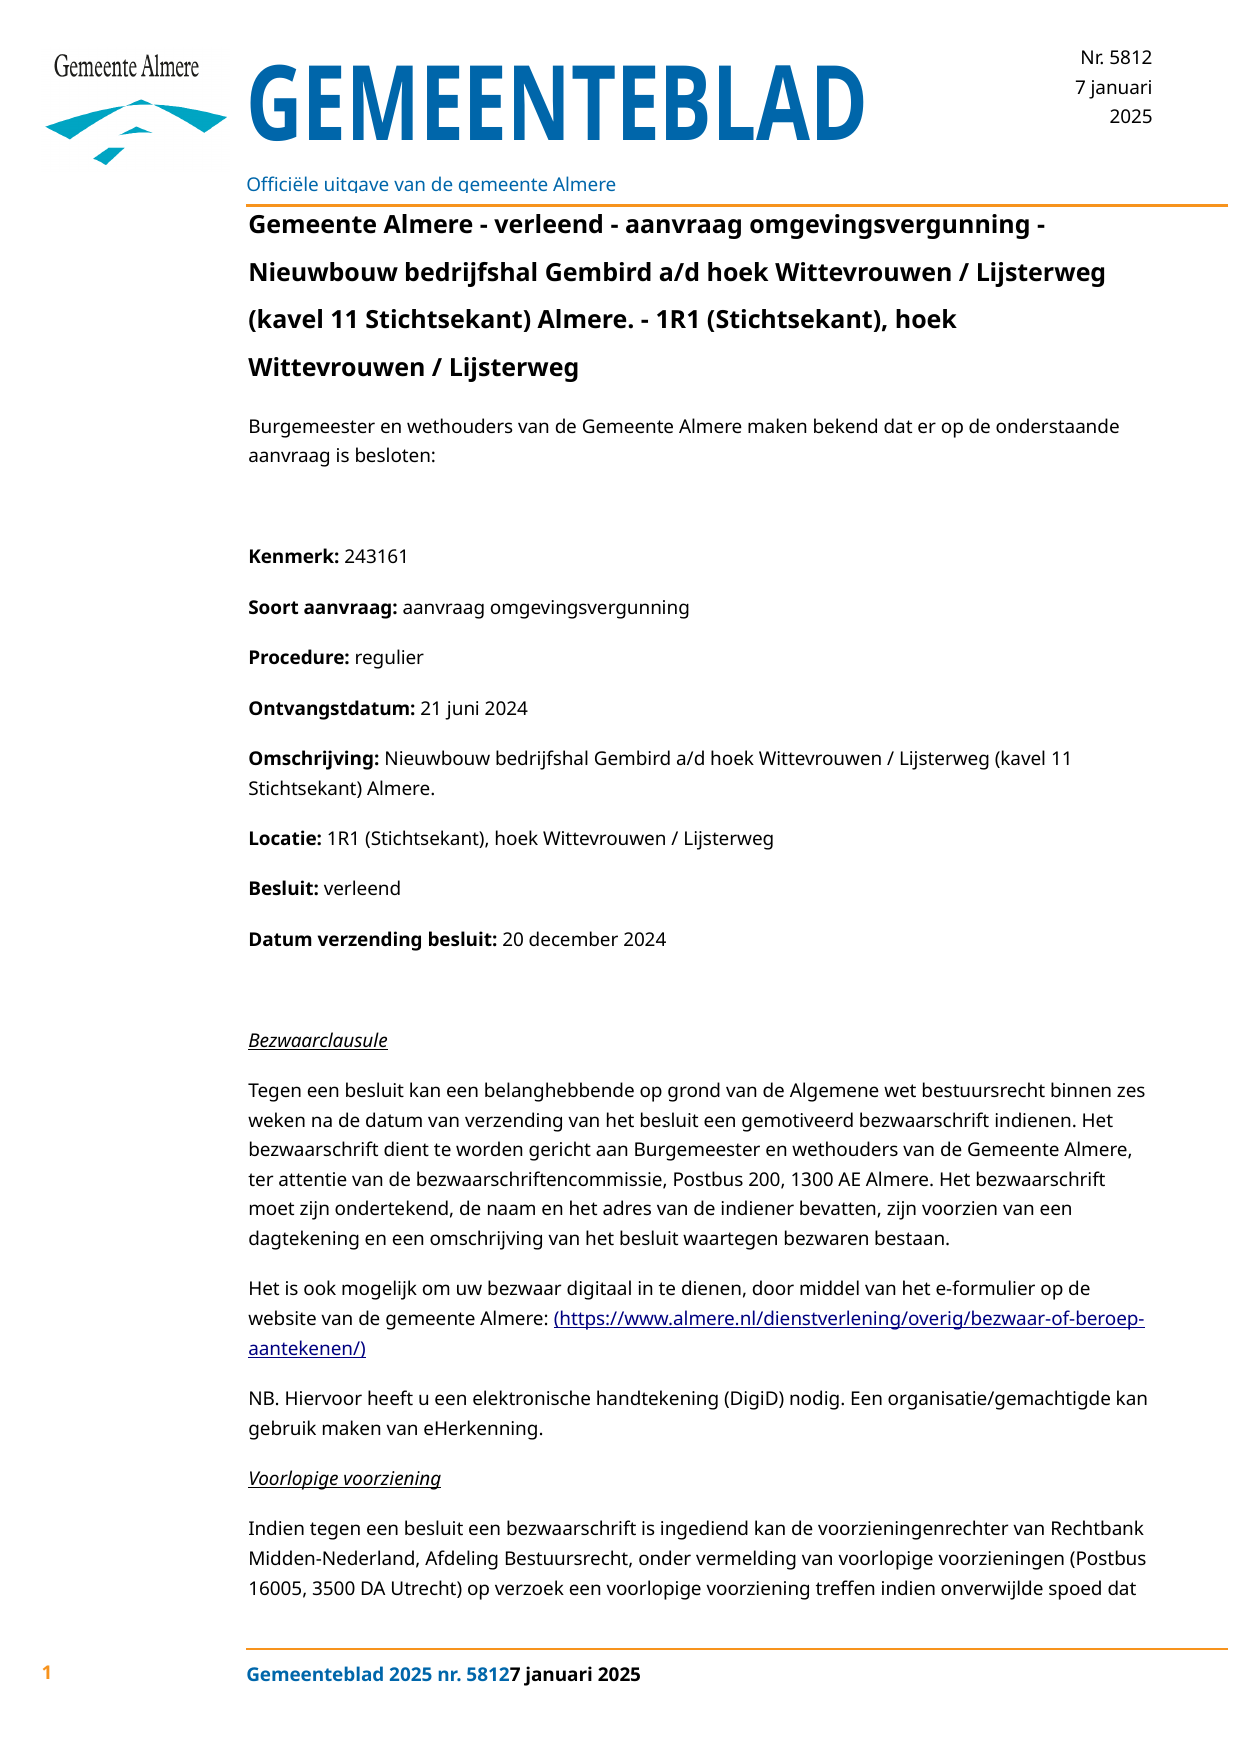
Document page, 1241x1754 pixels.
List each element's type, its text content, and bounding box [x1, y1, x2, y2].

picture [41, 47, 231, 172]
text Locatie: 1R1 (Stichtsekant), hoek Wittevrouwen / Lijsterweg [248, 825, 1152, 851]
text Kenmerk: 243161 [248, 543, 1152, 569]
text Indien tegen een besluit een bezwaarschrift is ingediend kan de voorzieningenrechter van Rechtbank Midden-Nederland, Afdeling Bestuursrecht, onder vermelding van voorlopige voorzieningen (Postbus 16005, 3500 DA Utrecht) op verzoek een voorlopige voorziening treffen indien onverwijlde spoed dat [248, 1516, 1152, 1601]
text Burgemeester en wethouders van de Gemeente Almere maken bekend dat er op de onderstaande aanvraag is besloten: [248, 413, 1152, 468]
text Tegen een besluit kan een belanghebbende op grond van de Algemene wet bestuursrecht binnen zes weken na de datum van verzending van het besluit een gemotiveerd bezwaarschrift indienen. Het bezwaarschrift dient te worden gericht aan Burgemeester en wethouders van de Gemeente Almere, ter attentie van de bezwaarschriftencommissie, Postbus 200, 1300 AE Almere. Het bezwaarschrift moet zijn ondertekend, de naam en het adres van de indiener bevatten, zijn voorzien van een dagtekening en een omschrijving van het besluit waartegen bezwaren bestaan. [248, 1077, 1152, 1251]
text Omschrijving: Nieuwbouw bedrijfshal Gembird a/d hoek Wittevrouwen / Lijsterweg (kavel 11 Stichtsekant) Almere. [248, 745, 1152, 801]
text Bezwaarclausule [248, 1027, 1152, 1053]
text Ontvangstdatum: 21 juni 2024 [248, 695, 1152, 721]
text Gemeente Almere - verleend - aanvraag omgevingsvergunning - Nieuwbouw bedrijfshal Gembird a/d hoek Wittevrouwen / Lijsterweg (kavel 11 Stichtsekant) Almere. - 1R1 (Stichtsekant), hoek Wittevrouwen / Lijsterweg [248, 207, 1152, 384]
text Soort aanvraag: aanvraag omgevingsvergunning [248, 594, 1152, 620]
text Procedure: regulier [248, 644, 1152, 670]
text NB. Hiervoor heeft u een elektronische handtekening (DigiD) nodig. Een organisatie/gemachtigde kan gebruik maken van eHerkenning. [248, 1385, 1152, 1441]
text Voorlopige voorziening [248, 1465, 1152, 1491]
text Het is ook mogelijk om uw bezwaar digitaal in te dienen, door middel van het e-formulier op de website van de gemeente Almere: (https://www.almere.nl/dienstverlening/overig/bezwaar-of-beroep-aantekenen/) [248, 1276, 1152, 1361]
text Datum verzending besluit: 20 december 2024 [248, 926, 1152, 952]
text Besluit: verleend [248, 876, 1152, 901]
